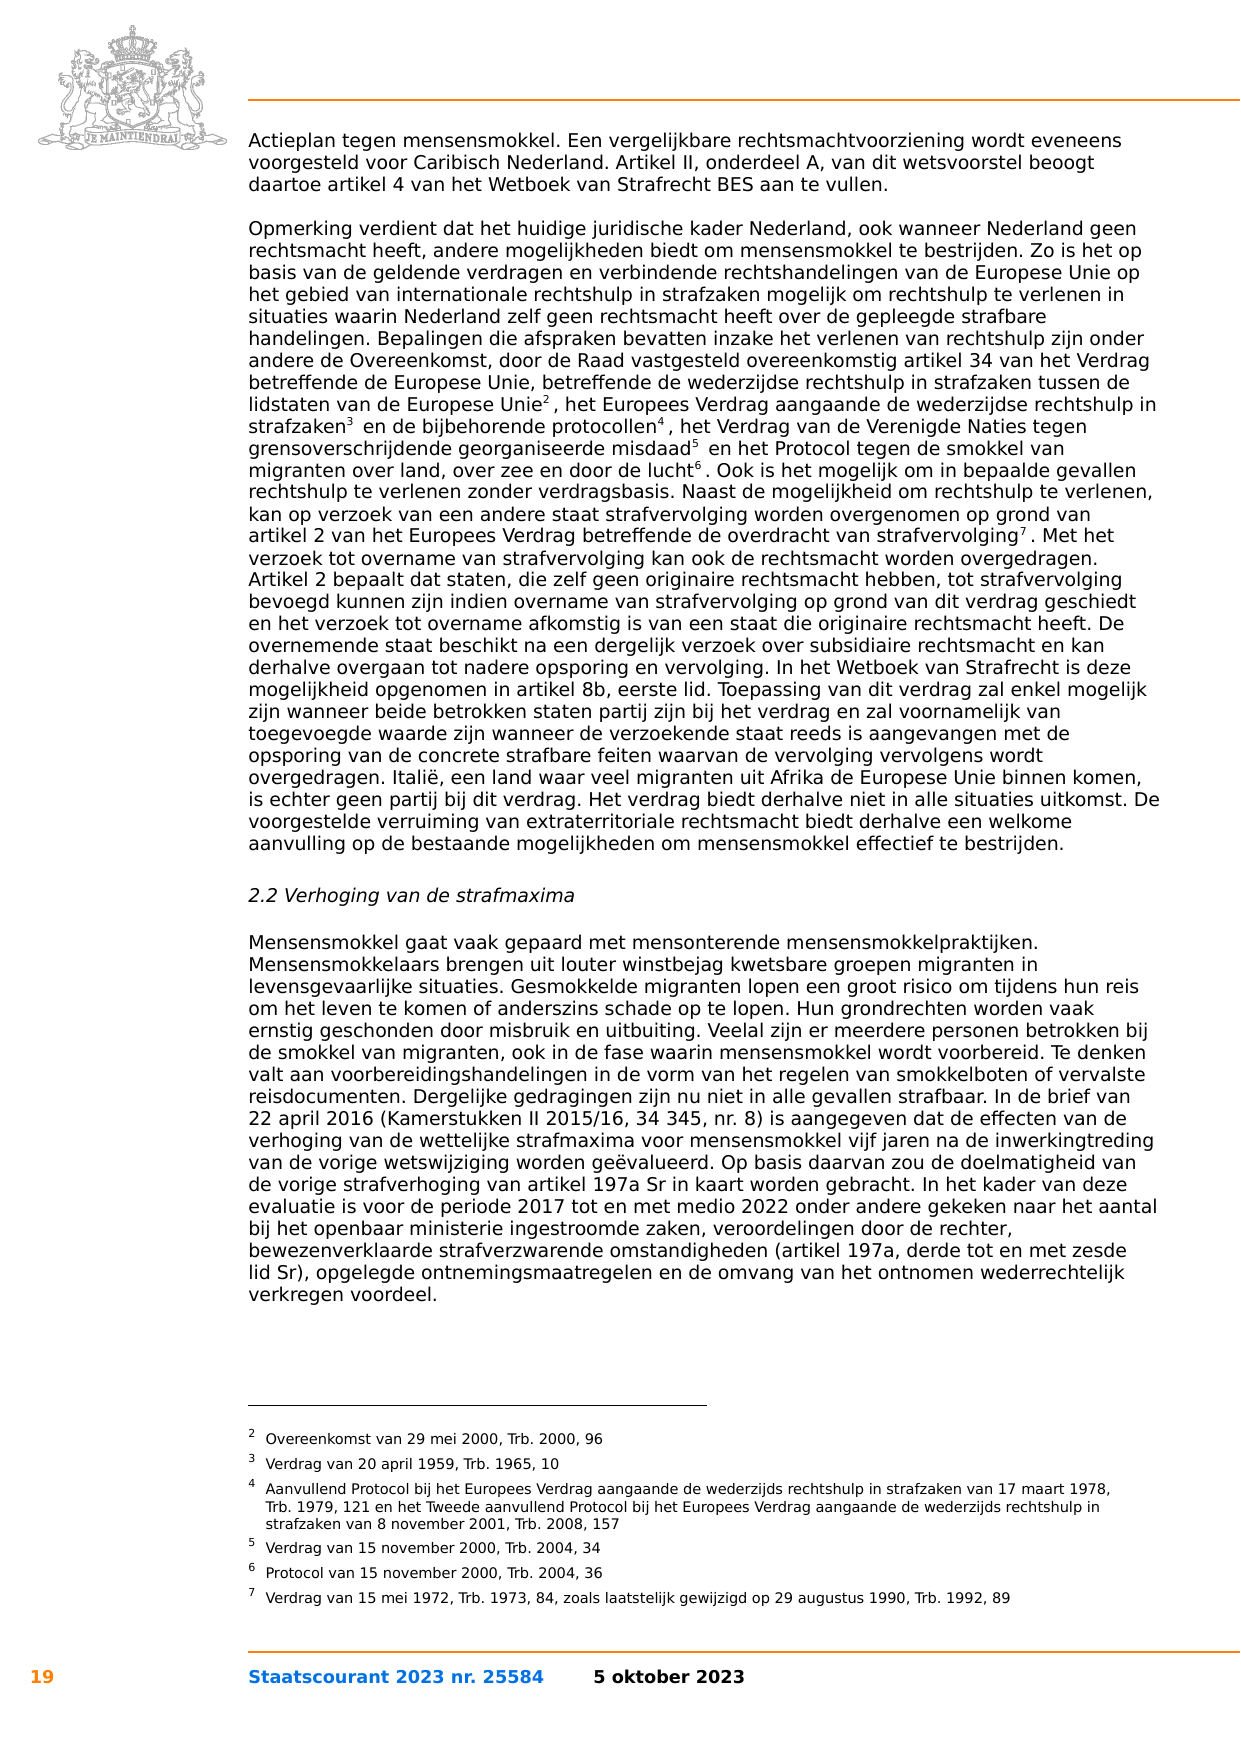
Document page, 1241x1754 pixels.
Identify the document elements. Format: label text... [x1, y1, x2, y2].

text Mensensmokkel gaat vaak gepaard met mensonterende mensensmokkelpraktijken. Mensensmokkelaars brengen uit louter winstbejag kwetsbare groepen migranten in levensgevaarlijke situaties. Gesmokkelde migranten lopen een groot risico om tijdens hun reis om het leven te komen of anderszins schade op te lopen. Hun grondrechten worden vaak ernstig geschonden door misbruik en uitbuiting. Veelal zijn er meerdere personen betrokken bij de smokkel van migranten, ook in de fase waarin mensensmokkel wordt voorbereid. Te denken valt aan voorbereidingshandelingen in de vorm van het regelen van smokkelboten of vervalste reisdocumenten. Dergelijke gedragingen zijn nu niet in alle gevallen strafbaar. In de brief van 22 april 2016 (Kamerstukken II 2015/16, 34 345, nr. 8) is aangegeven dat de effecten van de verhoging van de wettelijke strafmaxima voor mensensmokkel vijf jaren na de inwerkingtreding van de vorige wetswijziging worden geëvalueerd. Op basis daarvan zou de doelmatigheid van de vorige strafverhoging van artikel 197a Sr in kaart worden gebracht. In het kader van deze evaluatie is voor de periode 2017 tot en met medio 2022 onder andere gekeken naar het aantal bij het openbaar ministerie ingestroomde zaken, veroordelingen door de rechter, bewezenverklaarde strafverzwarende omstandigheden (artikel 197a, derde tot en met zesde lid Sr), opgelegde ontnemingsmaatregelen en de omvang van het ontnomen wederrechtelijk verkregen voordeel. [248, 932, 1163, 1306]
text Overeenkomst van 29 mei 2000, Trb. 2000, 96 [248, 1427, 1163, 1449]
text Actieplan tegen mensensmokkel. Een vergelijkbare rechtsmachtvoorziening wordt eveneens voorgesteld voor Caribisch Nederland. Artikel II, onderdeel A, van dit wetsvoorstel beoogt daartoe artikel 4 van het Wetboek van Strafrecht BES aan te vullen. [248, 130, 1163, 196]
text Verdrag van 15 november 2000, Trb. 2004, 34 [248, 1536, 1163, 1558]
text Verdrag van 20 april 1959, Trb. 1965, 10 [248, 1452, 1163, 1474]
text Opmerking verdient dat het huidige juridische kader Nederland, ook wanneer Nederland geen rechtsmacht heeft, andere mogelijkheden biedt om mensensmokkel te bestrijden. Zo is het op basis van de geldende verdragen en verbindende rechtshandelingen van de Europese Unie op het gebied van internationale rechtshulp in strafzaken mogelijk om rechtshulp te verlenen in situaties waarin Nederland zelf geen rechtsmacht heeft over de gepleegde strafbare handelingen. Bepalingen die afspraken bevatten inzake het verlenen van rechtshulp zijn onder andere de Overeenkomst, door de Raad vastgesteld overeenkomstig artikel 34 van het Verdrag betreffende de Europese Unie, betreffende de wederzijdse rechtshulp in strafzaken tussen de lidstaten van de Europese Unie, het Europees Verdrag aangaande de wederzijdse rechtshulp in strafzaken en de bijbehorende protocollen, het Verdrag van de Verenigde Naties tegen grensoverschrijdende georganiseerde misdaad en het Protocol tegen de smokkel van migranten over land, over zee en door de lucht. Ook is het mogelijk om in bepaalde gevallen rechtshulp te verlenen zonder verdragsbasis. Naast de mogelijkheid om rechtshulp te verlenen, kan op verzoek van een andere staat strafvervolging worden overgenomen op grond van artikel 2 van het Europees Verdrag betreffende de overdracht van strafvervolging. Met het verzoek tot overname van strafvervolging kan ook de rechtsmacht worden overgedragen. Artikel 2 bepaalt dat staten, die zelf geen originaire rechtsmacht hebben, tot strafvervolging bevoegd kunnen zijn indien overname van strafvervolging op grond van dit verdrag geschiedt en het verzoek tot overname afkomstig is van een staat die originaire rechtsmacht heeft. De overnemende staat beschikt na een dergelijk verzoek over subsidiaire rechtsmacht en kan derhalve overgaan tot nadere opsporing en vervolging. In het Wetboek van Strafrecht is deze mogelijkheid opgenomen in artikel 8b, eerste lid. Toepassing van dit verdrag zal enkel mogelijk zijn wanneer beide betrokken staten partij zijn bij het verdrag en zal voornamelijk van toegevoegde waarde zijn wanneer de verzoekende staat reeds is aangevangen met de opsporing van de concrete strafbare feiten waarvan de vervolging vervolgens wordt overgedragen. Italië, een land waar veel migranten uit Afrika de Europese Unie binnen komen, is echter geen partij bij dit verdrag. Het verdrag biedt derhalve niet in alle situaties uitkomst. De voorgestelde verruiming van extraterritoriale rechtsmacht biedt derhalve een welkome aanvulling op de bestaande mogelijkheden om mensensmokkel effectief te bestrijden. [248, 218, 1163, 855]
picture [38, 25, 227, 150]
subtitle 2.2 Verhoging van de strafmaxima [248, 885, 1163, 907]
text Aanvullend Protocol bij het Europees Verdrag aangaande de wederzijds rechtshulp in strafzaken van 17 maart 1978, Trb. 1979, 121 en het Tweede aanvullend Protocol bij het Europees Verdrag aangaande de wederzijds rechtshulp in strafzaken van 8 november 2001, Trb. 2008, 157 [248, 1477, 1163, 1533]
text Verdrag van 15 mei 1972, Trb. 1973, 84, zoals laatstelijk gewijzigd op 29 augustus 1990, Trb. 1992, 89 [248, 1586, 1163, 1608]
text Protocol van 15 november 2000, Trb. 2004, 36 [248, 1561, 1163, 1583]
